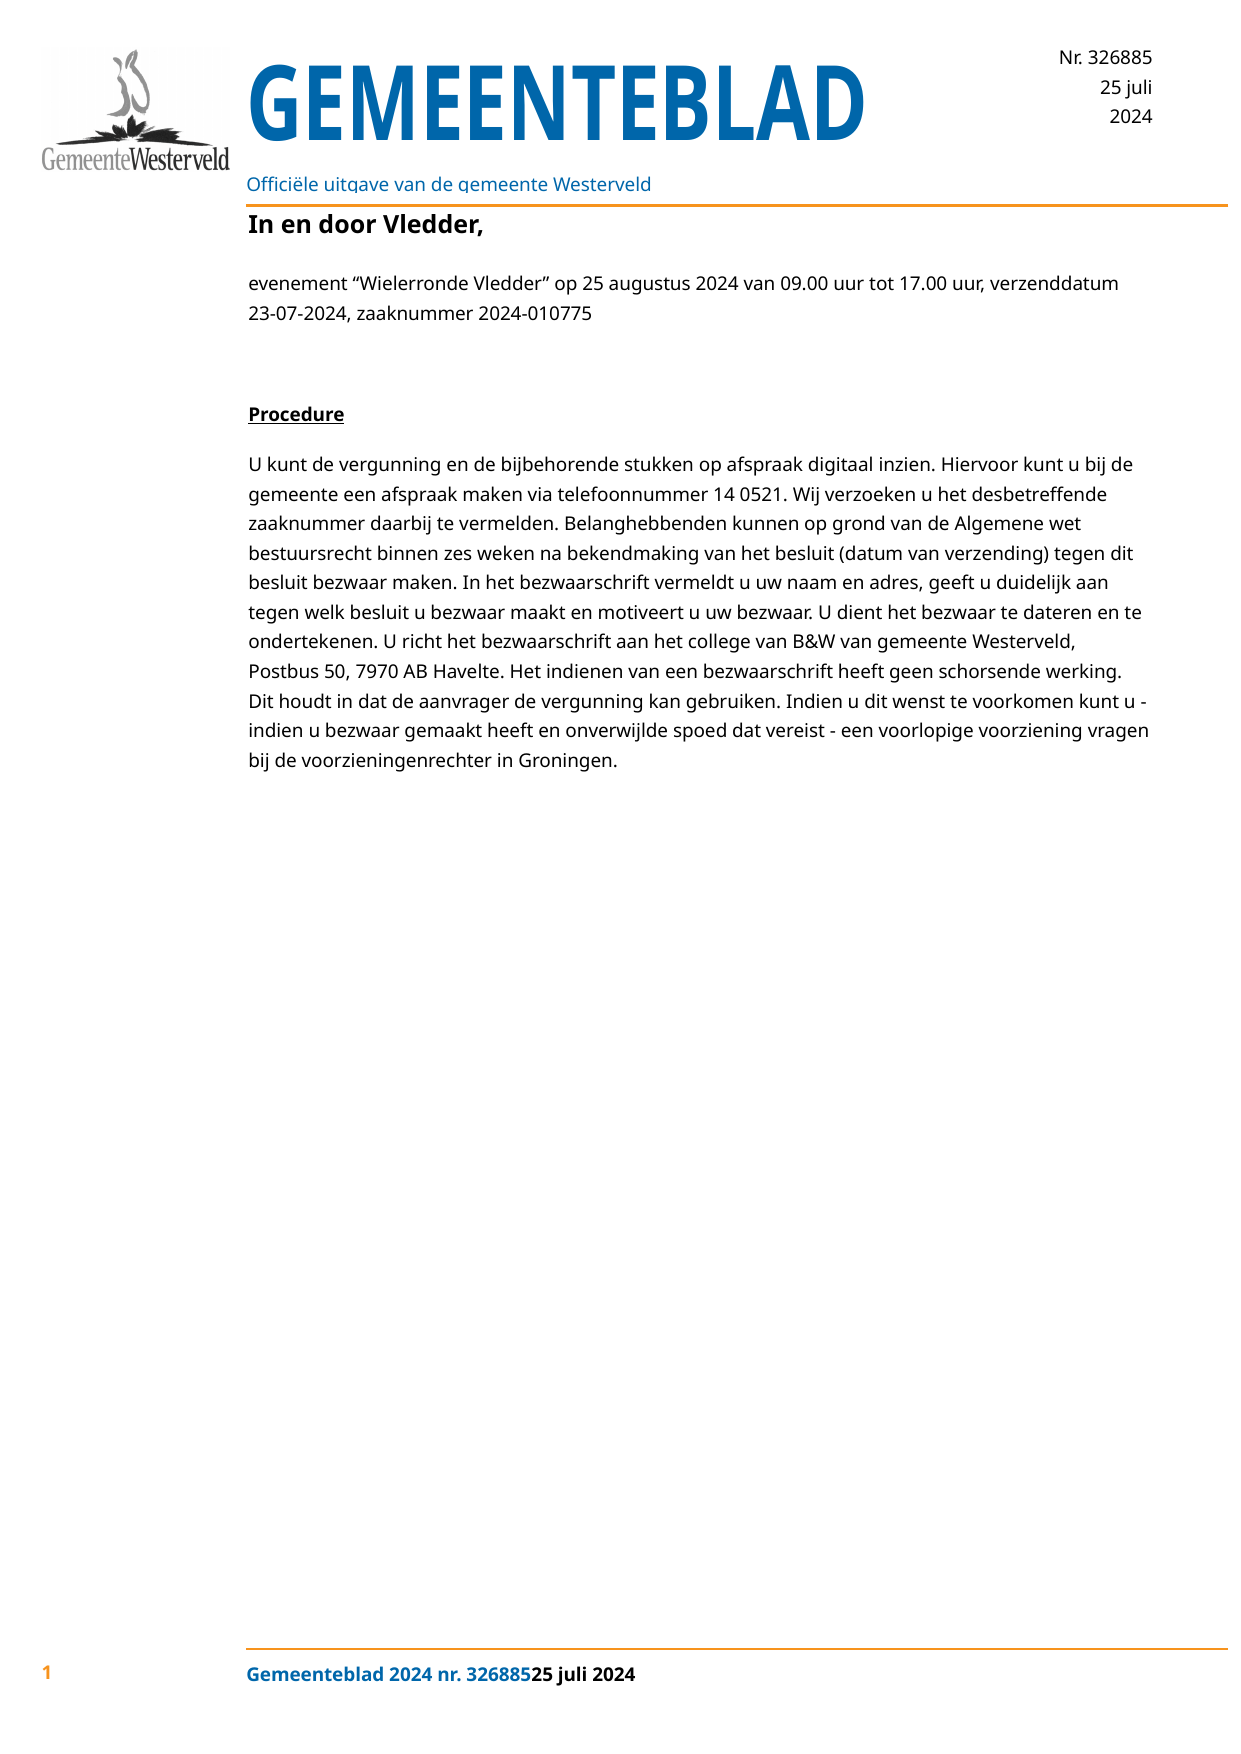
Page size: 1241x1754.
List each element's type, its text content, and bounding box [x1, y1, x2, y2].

picture [41, 47, 231, 172]
text In en door Vledder, [248, 207, 1152, 241]
text evenement “Wielerronde Vledder” op 25 augustus 2024 van 09.00 uur tot 17.00 uur, verzenddatum 23-07-2024, zaaknummer 2024-010775 [248, 270, 1152, 326]
text U kunt de vergunning en de bijbehorende stukken op afspraak digitaal inzien. Hiervoor kunt u bij de gemeente een afspraak maken via telefoonnummer 14 0521. Wij verzoeken u het desbetreffende zaaknummer daarbij te vermelden. Belanghebbenden kunnen op grond van de Algemene wet bestuursrecht binnen zes weken na bekendmaking van het besluit (datum van verzending) tegen dit besluit bezwaar maken. In het bezwaarschrift vermeldt u uw naam en adres, geeft u duidelijk aan tegen welk besluit u bezwaar maakt en motiveert u uw bezwaar. U dient het bezwaar te dateren en te ondertekenen. U richt het bezwaarschrift aan het college van B&W van gemeente Westerveld, Postbus 50, 7970 AB Havelte. Het indienen van een bezwaarschrift heeft geen schorsende werking. Dit houdt in dat de aanvrager de vergunning kan gebruiken. Indien u dit wenst te voorkomen kunt u - indien u bezwaar gemaakt heeft en onverwijlde spoed dat vereist - een voorlopige voorziening vragen bij de voorzieningenrechter in Groningen. [248, 451, 1152, 773]
text Procedure [248, 401, 1152, 426]
